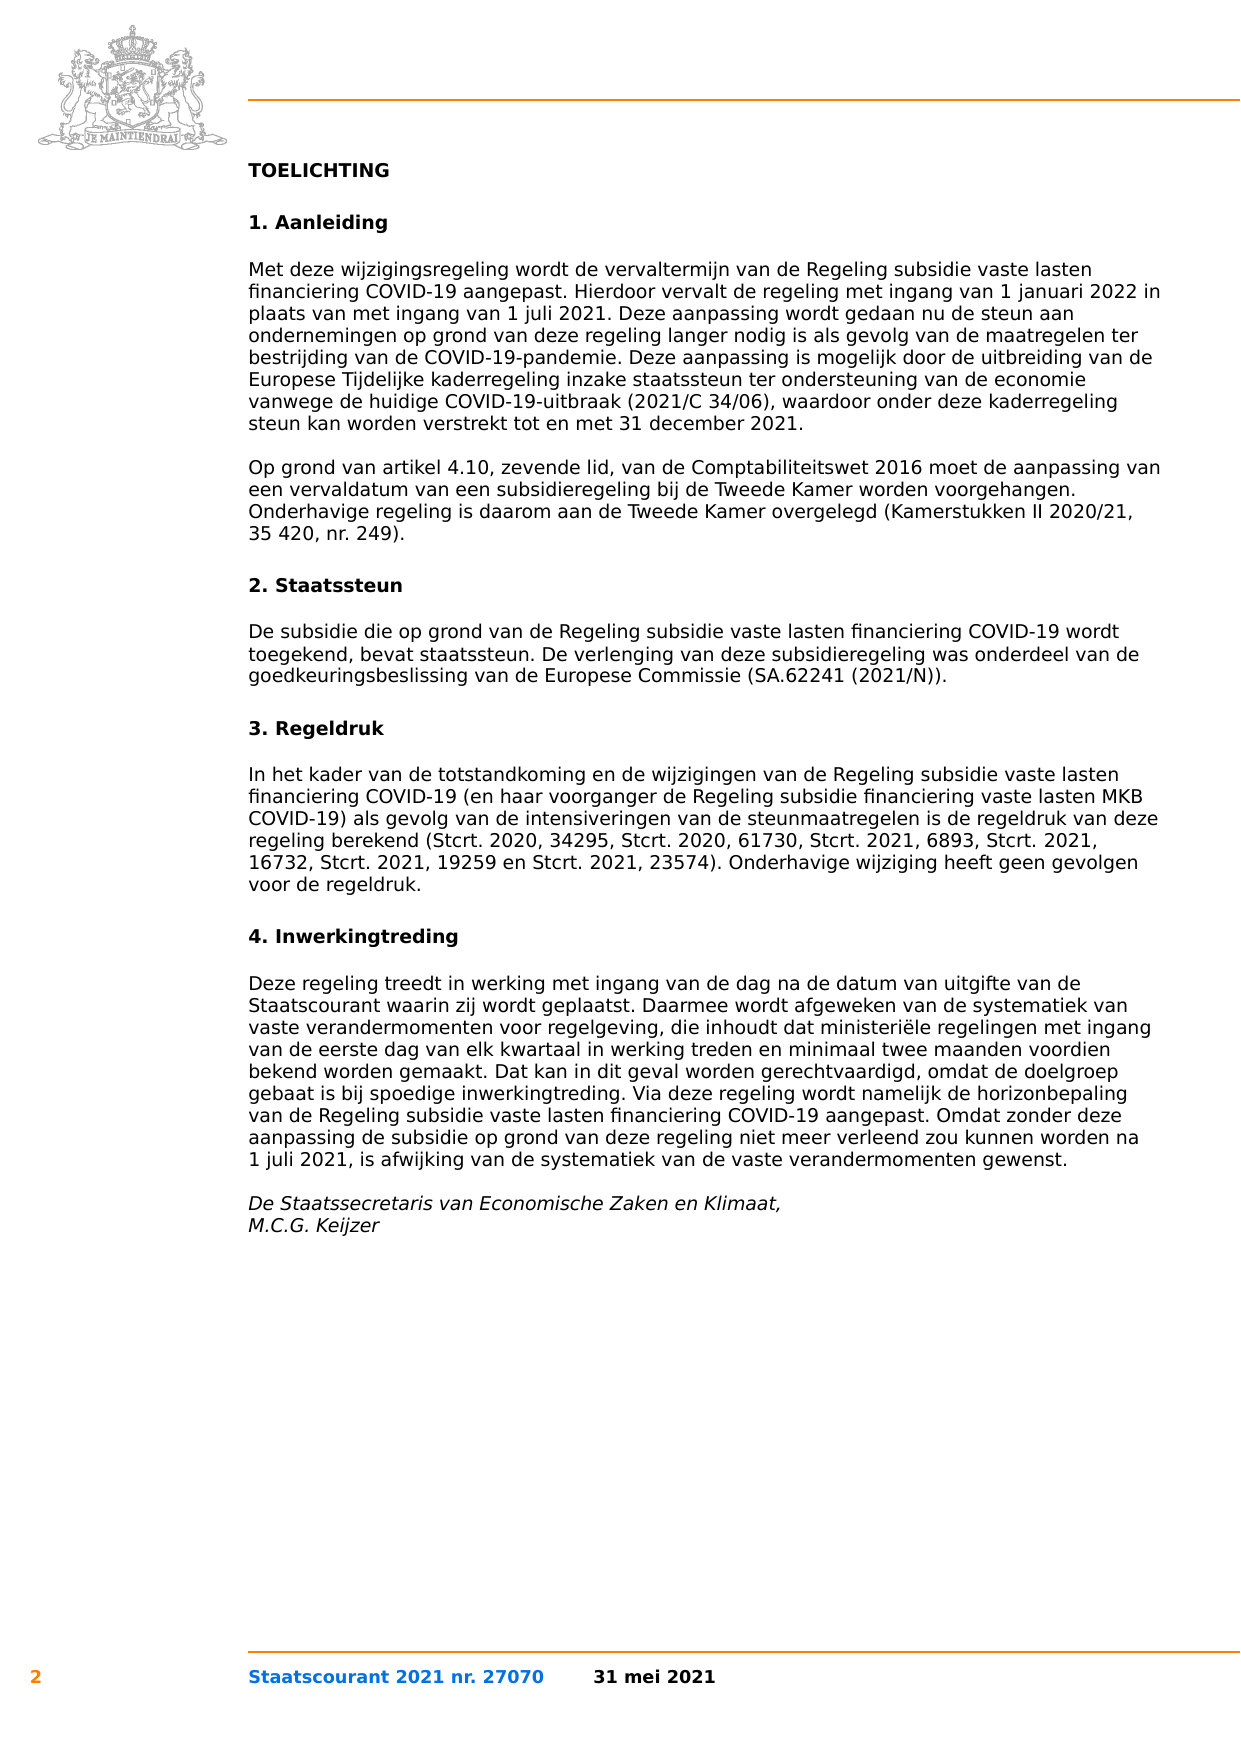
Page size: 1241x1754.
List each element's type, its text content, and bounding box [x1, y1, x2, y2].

text De Staatssecretaris van Economische Zaken en Klimaat, M.C.G. Keijzer [248, 1193, 1163, 1237]
subtitle 3. Regeldruk [248, 717, 1163, 739]
subtitle 2. Staatssteun [248, 574, 1163, 596]
subtitle 1. Aanleiding [248, 212, 1163, 234]
text In het kader van de totstandkoming en de wijzigingen van de Regeling subsidie vaste lasten financiering COVID-19 (en haar voorganger de Regeling subsidie financiering vaste lasten MKB COVID-19) als gevolg van de intensiveringen van de steunmaatregelen is de regeldruk van deze regeling berekend (Stcrt. 2020, 34295, Stcrt. 2020, 61730, Stcrt. 2021, 6893, Stcrt. 2021, 16732, Stcrt. 2021, 19259 en Stcrt. 2021, 23574). Onderhavige wijziging heeft geen gevolgen voor de regeldruk. [248, 764, 1163, 896]
text Op grond van artikel 4.10, zevende lid, van de Comptabiliteitswet 2016 moet de aanpassing van een vervaldatum van een subsidieregeling bij de Tweede Kamer worden voorgehangen. Onderhavige regeling is daarom aan de Tweede Kamer overgelegd (Kamerstukken II 2020/21, 35 420, nr. 249). [248, 457, 1163, 544]
subtitle 4. Inwerkingtreding [248, 926, 1163, 948]
picture [38, 25, 227, 150]
text Deze regeling treedt in werking met ingang van de dag na de datum van uitgifte van de Staatscourant waarin zij wordt geplaatst. Daarmee wordt afgeweken van de systematiek van vaste verandermomenten voor regelgeving, die inhoudt dat ministeriële regelingen met ingang van de eerste dag van elk kwartaal in werking treden en minimaal twee maanden voordien bekend worden gemaakt. Dat kan in dit geval worden gerechtvaardigd, omdat de doelgroep gebaat is bij spoedige inwerkingtreding. Via deze regeling wordt namelijk de horizonbepaling van de Regeling subsidie vaste lasten financiering COVID-19 aangepast. Omdat zonder deze aanpassing de subsidie op grond van deze regeling niet meer verleend zou kunnen worden na 1 juli 2021, is afwijking van de systematiek van de vaste verandermomenten gewenst. [248, 973, 1163, 1171]
text De subsidie die op grond van de Regeling subsidie vaste lasten financiering COVID-19 wordt toegekend, bevat staatssteun. De verlenging van deze subsidieregeling was onderdeel van de goedkeuringsbeslissing van de Europese Commissie (SA.62241 (2021/N)). [248, 621, 1163, 687]
text Met deze wijzigingsregeling wordt de vervaltermijn van de Regeling subsidie vaste lasten financiering COVID-19 aangepast. Hierdoor vervalt de regeling met ingang van 1 januari 2022 in plaats van met ingang van 1 juli 2021. Deze aanpassing wordt gedaan nu de steun aan ondernemingen op grond van deze regeling langer nodig is als gevolg van de maatregelen ter bestrijding van de COVID-19-pandemie. Deze aanpassing is mogelijk door de uitbreiding van de Europese Tijdelijke kaderregeling inzake staatssteun ter ondersteuning van de economie vanwege de huidige COVID-19-uitbraak (2021/C 34/06), waardoor onder deze kaderregeling steun kan worden verstrekt tot en met 31 december 2021. [248, 259, 1163, 435]
subtitle TOELICHTING [248, 160, 1163, 182]
